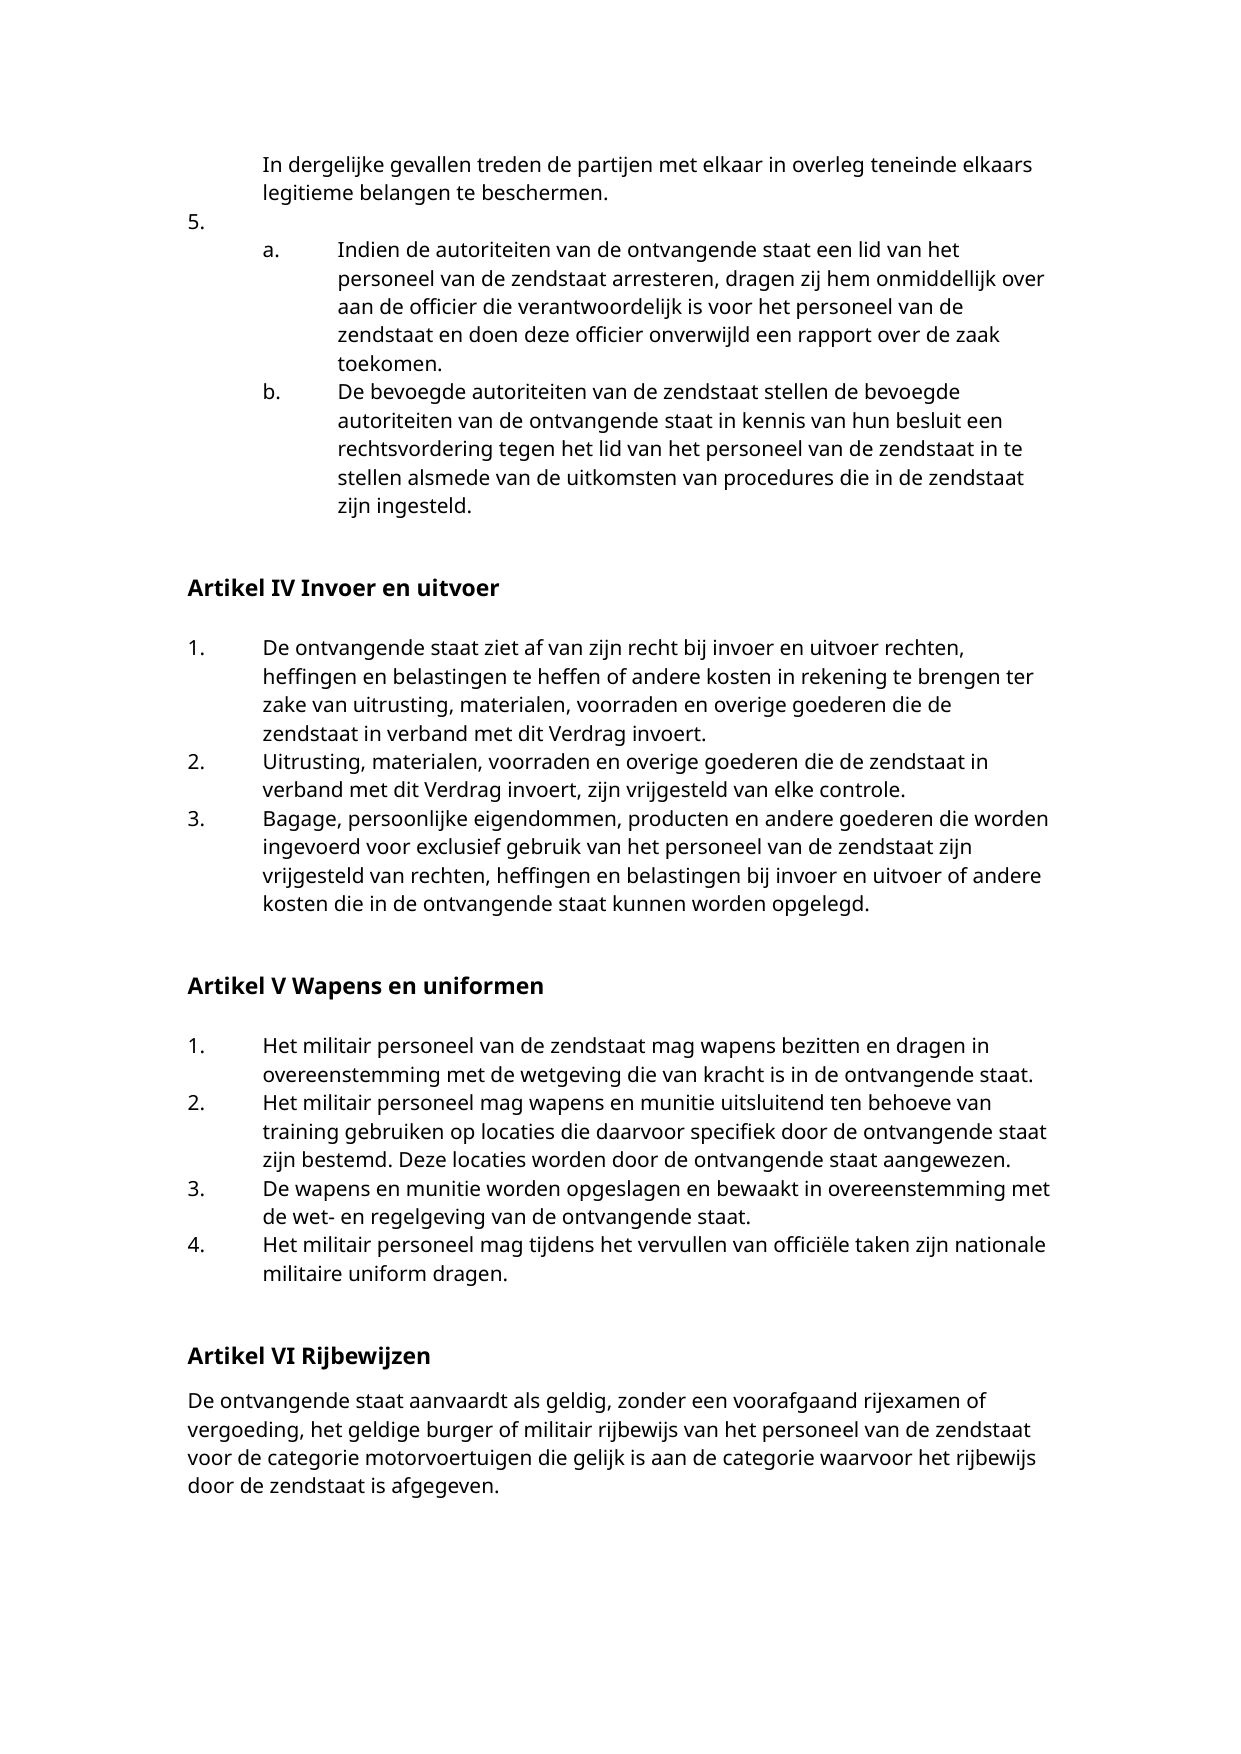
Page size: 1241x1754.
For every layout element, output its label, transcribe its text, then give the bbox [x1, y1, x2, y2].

list De bevoegde autoriteiten van de zendstaat stellen de bevoegde autoriteiten van de ontvangende staat in kennis van hun besluit een rechtsvordering tegen het lid van het personeel van de zendstaat in te stellen alsmede van de uitkomsten van procedures die in de zendstaat zijn ingesteld. [262, 377, 1053, 520]
list Het militair personeel mag tijdens het vervullen van officiële taken zijn nationale militaire uniform dragen. [187, 1231, 1053, 1287]
list Het militair personeel mag wapens en munitie uitsluitend ten behoeve van training gebruiken op locaties die daarvoor specifiek door de ontvangende staat zijn bestemd. Deze locaties worden door de ontvangende staat aangewezen. [187, 1088, 1053, 1174]
list In dergelijke gevallen treden de partijen met elkaar in overleg teneinde elkaars legitieme belangen te beschermen. [187, 150, 1053, 207]
list Het militair personeel van de zendstaat mag wapens bezitten en dragen in overeenstemming met de wetgeving die van kracht is in de ontvangende staat. [187, 1032, 1053, 1088]
text De ontvangende staat aanvaardt als geldig, zonder een voorafgaand rijexamen of vergoeding, het geldige burger of militair rijbewijs van het personeel van de zendstaat voor de categorie motorvoertuigen die gelijk is aan de categorie waarvoor het rijbewijs door de zendstaat is afgegeven. [187, 1386, 1053, 1500]
list Uitrusting, materialen, voorraden en overige goederen die de zendstaat in verband met dit Verdrag invoert, zijn vrijgesteld van elke controle. [187, 747, 1053, 804]
subtitle Artikel V Wapens en uniformen [187, 970, 1053, 1002]
list De ontvangende staat ziet af van zijn recht bij invoer en uitvoer rechten, heffingen en belastingen te heffen of andere kosten in rekening te brengen ter zake van uitrusting, materialen, voorraden en overige goederen die de zendstaat in verband met dit Verdrag invoert. [187, 633, 1053, 747]
subtitle Artikel IV Invoer en uitvoer [187, 572, 1053, 603]
subtitle Artikel VI Rijbewijzen [187, 1340, 1053, 1371]
list Indien de autoriteiten van de ontvangende staat een lid van het personeel van de zendstaat arresteren, dragen zij hem onmiddellijk over aan de officier die verantwoordelijk is voor het personeel van de zendstaat en doen deze officier onverwijld een rapport over de zaak toekomen. [262, 235, 1053, 377]
list Bagage, persoonlijke eigendommen, producten en andere goederen die worden ingevoerd voor exclusief gebruik van het personeel van de zendstaat zijn vrijgesteld van rechten, heffingen en belastingen bij invoer en uitvoer of andere kosten die in de ontvangende staat kunnen worden opgelegd. [187, 804, 1053, 918]
list De wapens en munitie worden opgeslagen en bewaakt in overeenstemming met de wet- en regelgeving van de ontvangende staat. [187, 1174, 1053, 1231]
